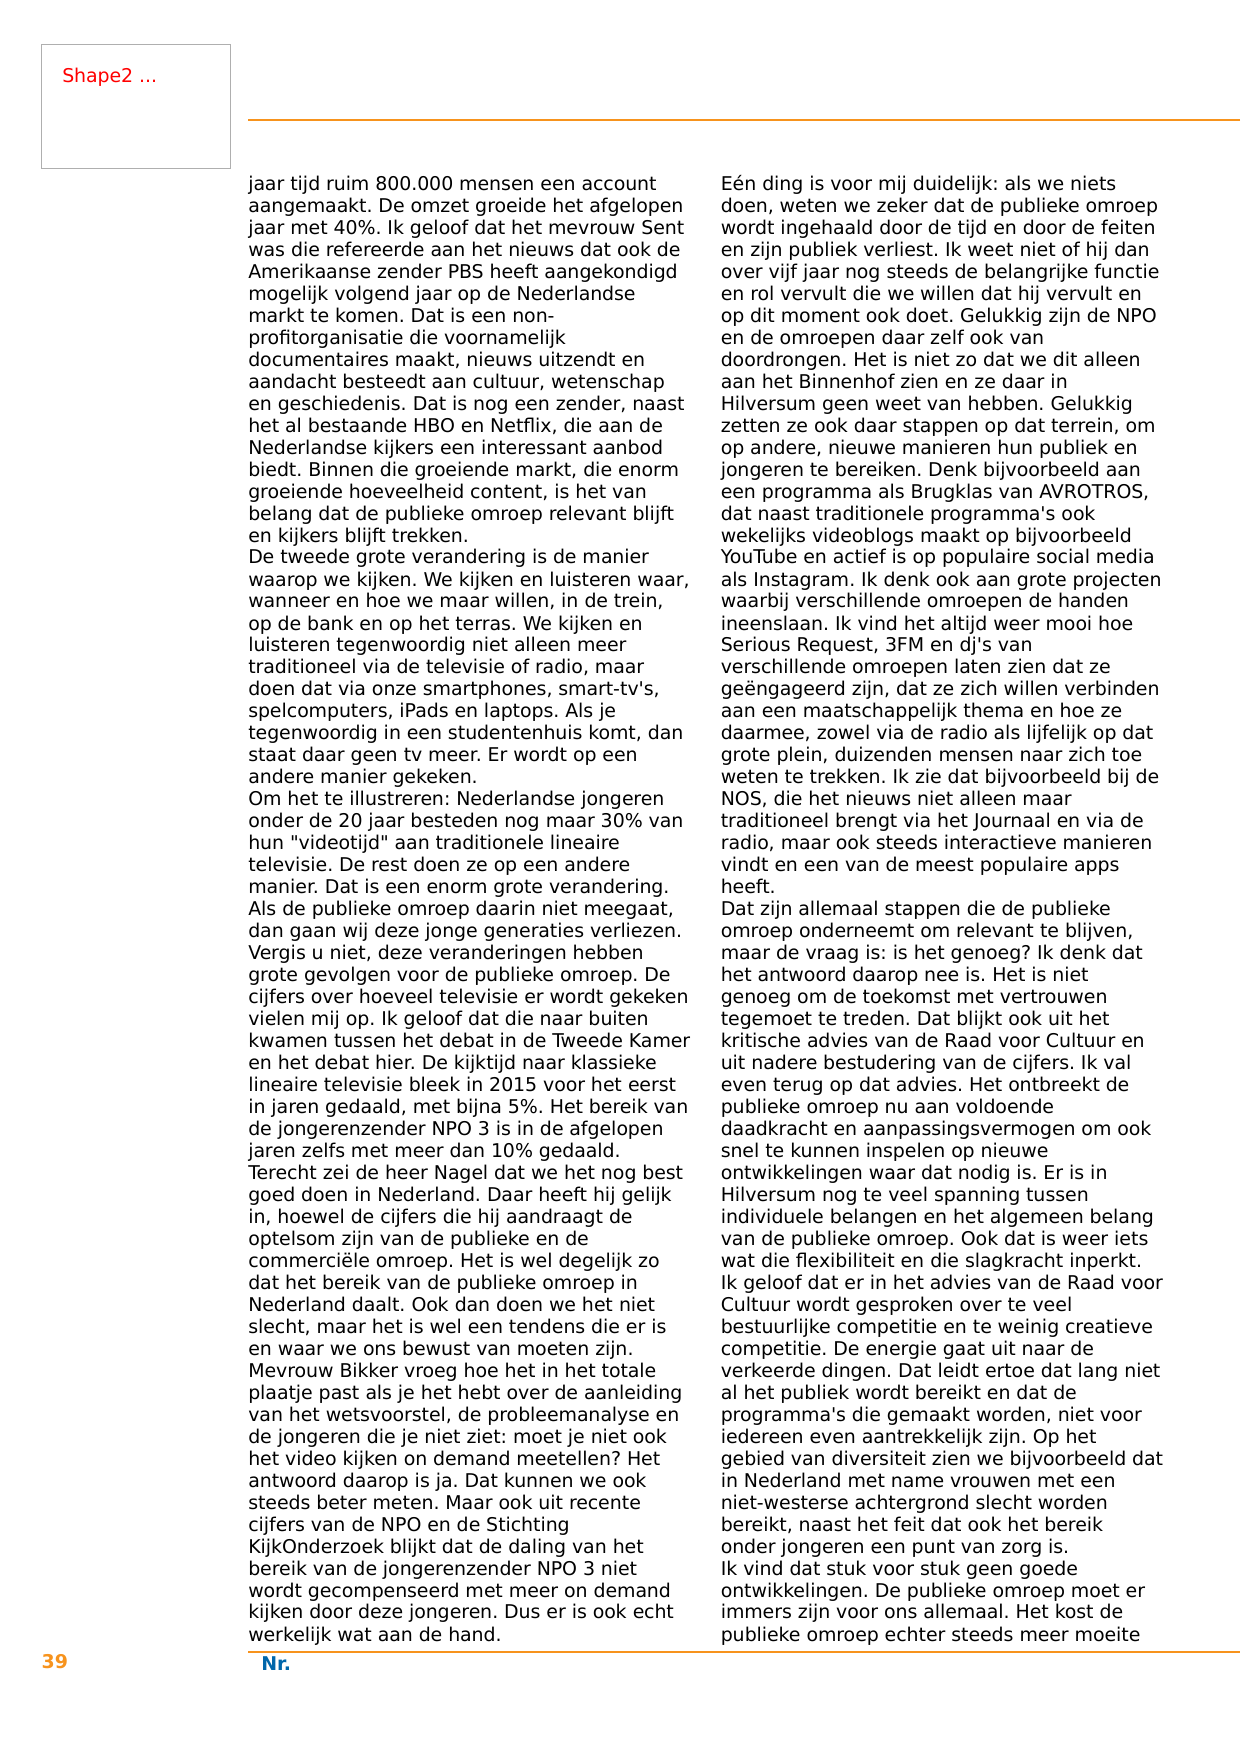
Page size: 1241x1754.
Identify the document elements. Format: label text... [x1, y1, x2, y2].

text De tweede grote verandering is de manier waarop we kijken. We kijken en luisteren waar, wanneer en hoe we maar willen, in de trein, op de bank en op het terras. We kijken en luisteren tegenwoordig niet alleen meer traditioneel via de televisie of radio, maar doen dat via onze smartphones, smart-tv's, spelcomputers, iPads en laptops. Als je tegenwoordig in een studentenhuis komt, dan staat daar geen tv meer. Er wordt op een andere manier gekeken. [248, 546, 691, 788]
text Dat zijn allemaal stappen die de publieke omroep onderneemt om relevant te blijven, maar de vraag is: is het genoeg? Ik denk dat het antwoord daarop nee is. Het is niet genoeg om de toekomst met vertrouwen tegemoet te treden. Dat blijkt ook uit het kritische advies van de Raad voor Cultuur en uit nadere bestudering van de cijfers. Ik val even terug op dat advies. Het ontbreekt de publieke omroep nu aan voldoende daadkracht en aanpassingsvermogen om ook snel te kunnen inspelen op nieuwe ontwikkelingen waar dat nodig is. Er is in Hilversum nog te veel spanning tussen individuele belangen en het algemeen belang van de publieke omroep. Ook dat is weer iets wat die flexibiliteit en die slagkracht inperkt. Ik geloof dat er in het advies van de Raad voor Cultuur wordt gesproken over te veel bestuurlijke competitie en te weinig creatieve competitie. De energie gaat uit naar de verkeerde dingen. Dat leidt ertoe dat lang niet al het publiek wordt bereikt en dat de programma's die gemaakt worden, niet voor iedereen even aantrekkelijk zijn. Op het gebied van diversiteit zien we bijvoorbeeld dat in Nederland met name vrouwen met een niet-westerse achtergrond slecht worden bereikt, naast het feit dat ook het bereik onder jongeren een punt van zorg is. [721, 898, 1163, 1557]
text Ik vind dat stuk voor stuk geen goede ontwikkelingen. De publieke omroep moet er immers zijn voor ons allemaal. Het kost de publieke omroep echter steeds meer moeite [721, 1557, 1163, 1645]
text Eén ding is voor mij duidelijk: als we niets doen, weten we zeker dat de publieke omroep wordt ingehaald door de tijd en door de feiten en zijn publiek verliest. Ik weet niet of hij dan over vijf jaar nog steeds de belangrijke functie en rol vervult die we willen dat hij vervult en op dit moment ook doet. Gelukkig zijn de NPO en de omroepen daar zelf ook van doordrongen. Het is niet zo dat we dit alleen aan het Binnenhof zien en ze daar in Hilversum geen weet van hebben. Gelukkig zetten ze ook daar stappen op dat terrein, om op andere, nieuwe manieren hun publiek en jongeren te bereiken. Denk bijvoorbeeld aan een programma als Brugklas van AVROTROS, dat naast traditionele programma's ook wekelijks videoblogs maakt op bijvoorbeeld YouTube en actief is op populaire social media als Instagram. Ik denk ook aan grote projecten waarbij verschillende omroepen de handen ineenslaan. Ik vind het altijd weer mooi hoe Serious Request, 3FM en dj's van verschillende omroepen laten zien dat ze geëngageerd zijn, dat ze zich willen verbinden aan een maatschappelijk thema en hoe ze daarmee, zowel via de radio als lijfelijk op dat grote plein, duizenden mensen naar zich toe weten te trekken. Ik zie dat bijvoorbeeld bij de NOS, die het nieuws niet alleen maar traditioneel brengt via het Journaal en via de radio, maar ook steeds interactieve manieren vindt en een van de meest populaire apps heeft. [721, 173, 1163, 898]
text Mevrouw Bikker vroeg hoe het in het totale plaatje past als je het hebt over de aanleiding van het wetsvoorstel, de probleemanalyse en de jongeren die je niet ziet: moet je niet ook het video kijken on demand meetellen? Het antwoord daarop is ja. Dat kunnen we ook steeds beter meten. Maar ook uit recente cijfers van de NPO en de Stichting KijkOnderzoek blijkt dat de daling van het bereik van de jongerenzender NPO 3 niet wordt gecompenseerd met meer on demand kijken door deze jongeren. Dus er is ook echt werkelijk wat aan de hand. [248, 1360, 691, 1645]
text jaar tijd ruim 800.000 mensen een account aangemaakt. De omzet groeide het afgelopen jaar met 40%. Ik geloof dat het mevrouw Sent was die refereerde aan het nieuws dat ook de Amerikaanse zender PBS heeft aangekondigd mogelijk volgend jaar op de Nederlandse markt te komen. Dat is een non-profitorganisatie die voornamelijk documentaires maakt, nieuws uitzendt en aandacht besteedt aan cultuur, wetenschap en geschiedenis. Dat is nog een zender, naast het al bestaande HBO en Netflix, die aan de Nederlandse kijkers een interessant aanbod biedt. Binnen die groeiende markt, die enorm groeiende hoeveelheid content, is het van belang dat de publieke omroep relevant blijft en kijkers blijft trekken. [248, 173, 691, 546]
text Om het te illustreren: Nederlandse jongeren onder de 20 jaar besteden nog maar 30% van hun "videotijd" aan traditionele lineaire televisie. De rest doen ze op een andere manier. Dat is een enorm grote verandering. Als de publieke omroep daarin niet meegaat, dan gaan wij deze jonge generaties verliezen. Vergis u niet, deze veranderingen hebben grote gevolgen voor de publieke omroep. De cijfers over hoeveel televisie er wordt gekeken vielen mij op. Ik geloof dat die naar buiten kwamen tussen het debat in de Tweede Kamer en het debat hier. De kijktijd naar klassieke lineaire televisie bleek in 2015 voor het eerst in jaren gedaald, met bijna 5%. Het bereik van de jongerenzender NPO 3 is in de afgelopen jaren zelfs met meer dan 10% gedaald. Terecht zei de heer Nagel dat we het nog best goed doen in Nederland. Daar heeft hij gelijk in, hoewel de cijfers die hij aandraagt de optelsom zijn van de publieke en de commerciële omroep. Het is wel degelijk zo dat het bereik van de publieke omroep in Nederland daalt. Ook dan doen we het niet slecht, maar het is wel een tendens die er is en waar we ons bewust van moeten zijn. [248, 788, 691, 1360]
